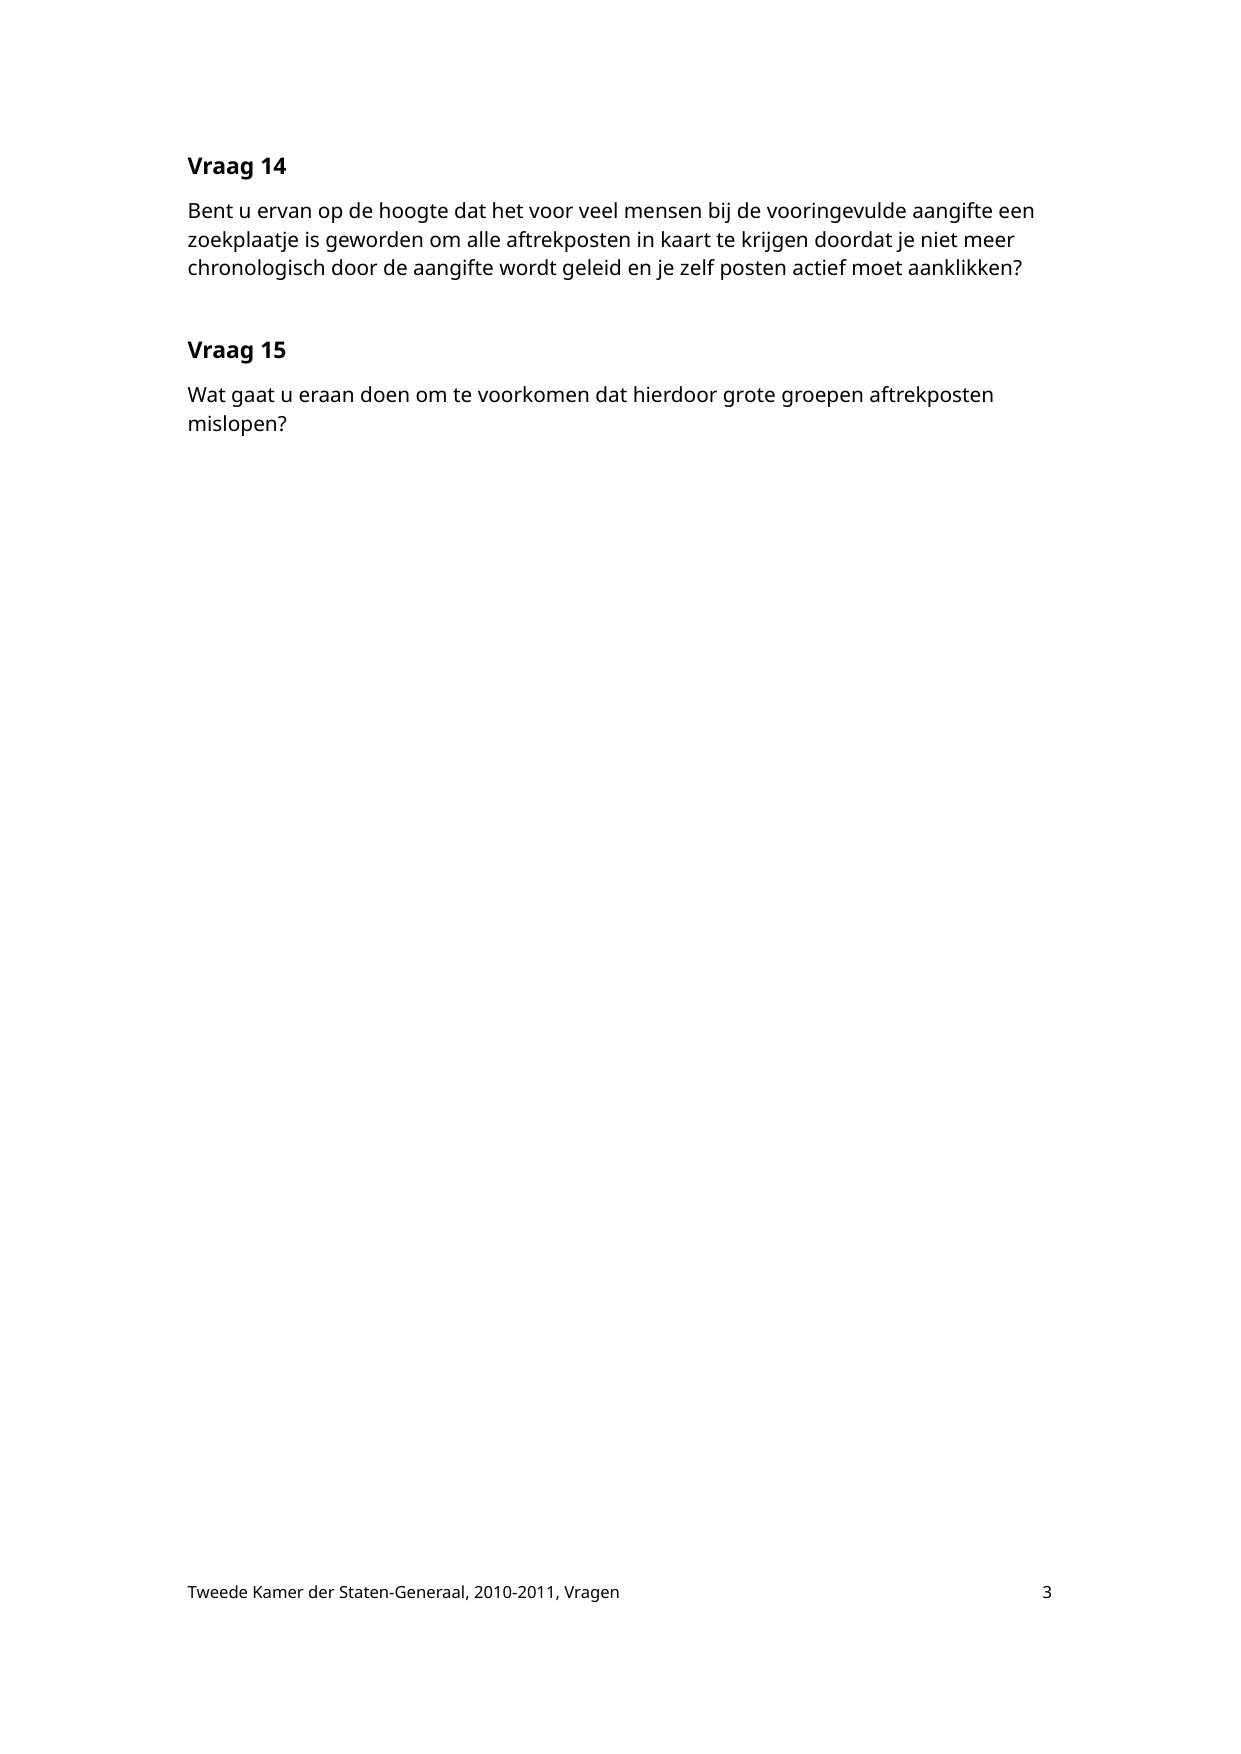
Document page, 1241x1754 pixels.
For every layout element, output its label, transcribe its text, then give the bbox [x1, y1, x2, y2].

text Wat gaat u eraan doen om te voorkomen dat hierdoor grote groepen aftrekposten mislopen? [187, 380, 1053, 437]
subtitle Vraag 15 [187, 334, 1053, 365]
text Bent u ervan op de hoogte dat het voor veel mensen bij de vooringevulde aangifte een zoekplaatje is geworden om alle aftrekposten in kaart te krijgen doordat je niet meer chronologisch door de aangifte wordt geleid en je zelf posten actief moet aanklikken? [187, 196, 1053, 282]
subtitle Vraag 14 [187, 150, 1053, 181]
